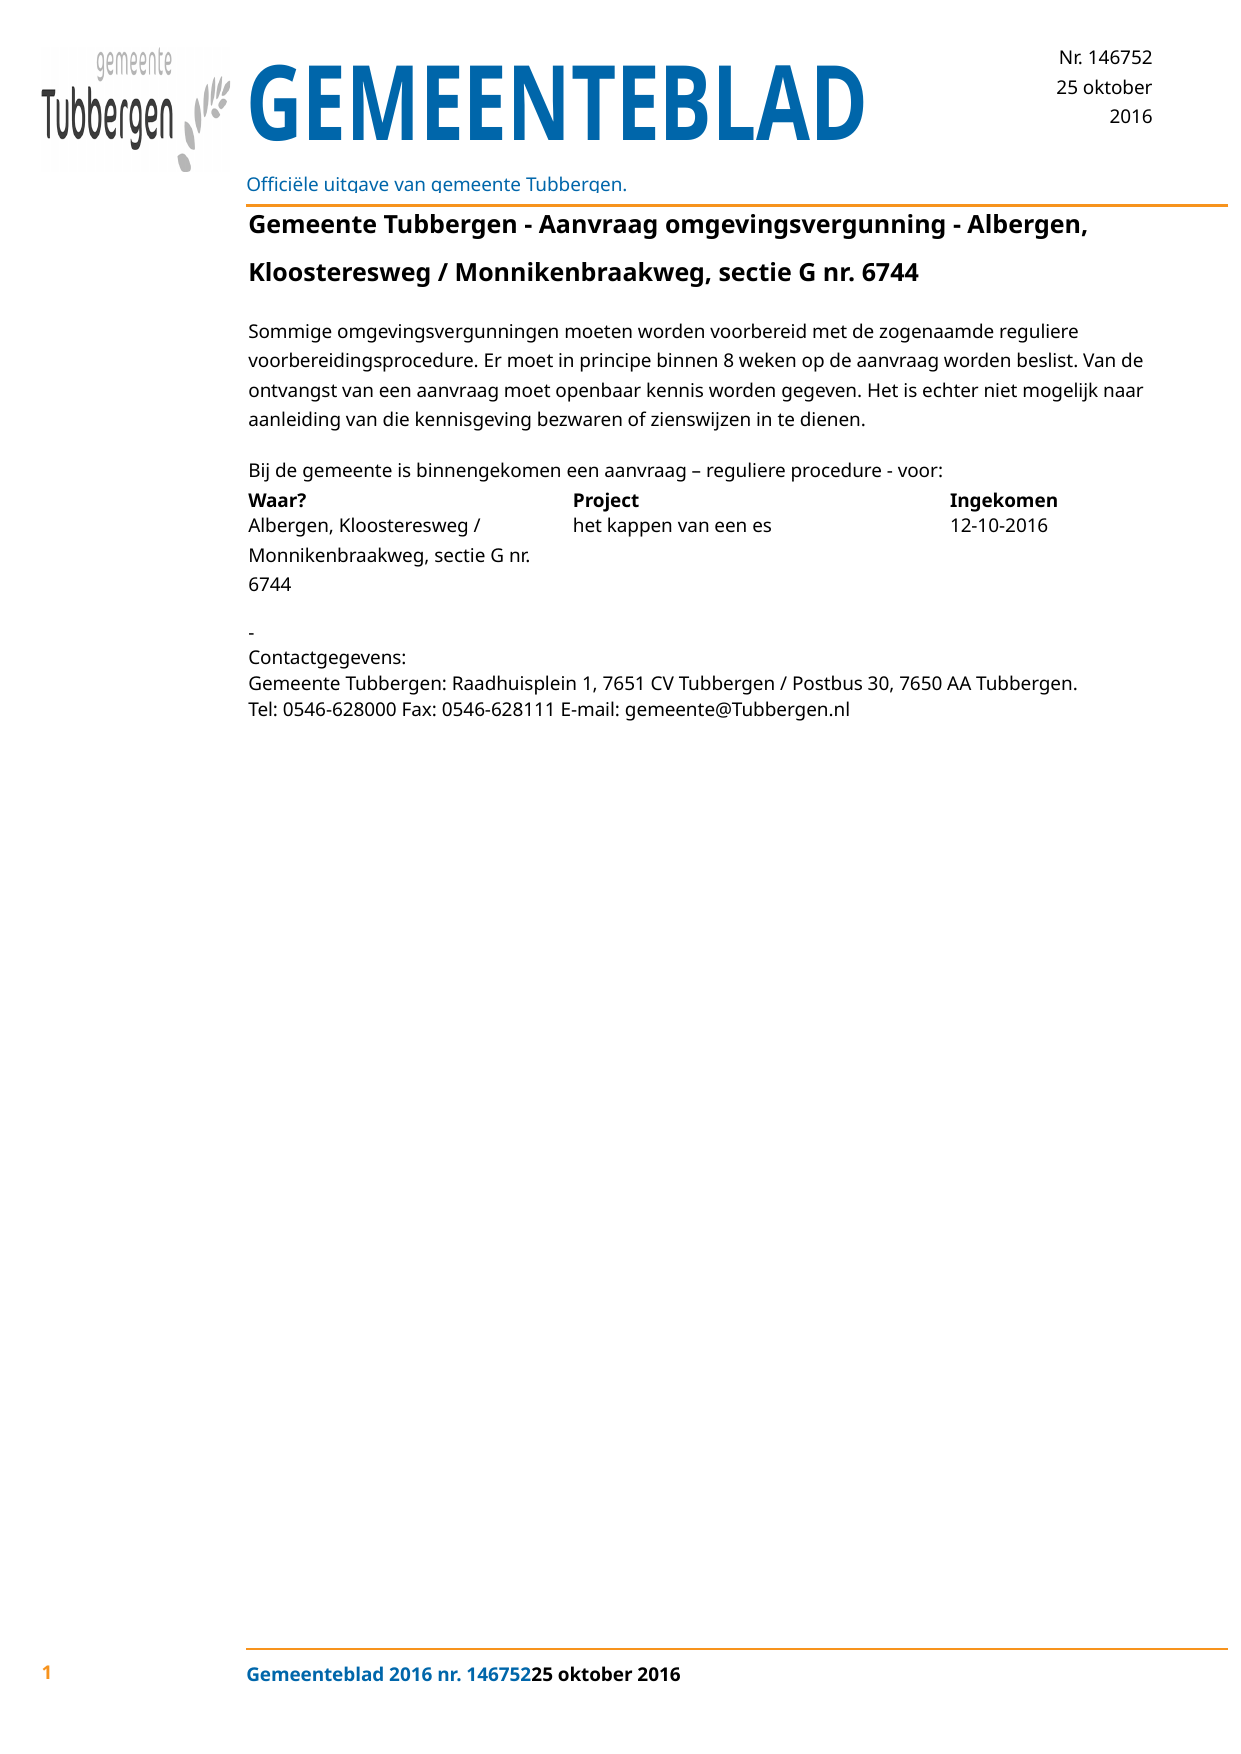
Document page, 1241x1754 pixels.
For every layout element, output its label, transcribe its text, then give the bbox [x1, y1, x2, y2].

table_cell het kappen van een es [573, 513, 950, 597]
text Bij de gemeente is binnengekomen een aanvraag – reguliere procedure - voor: [248, 457, 1152, 483]
table_header Ingekomen [950, 487, 1152, 512]
text Gemeente Tubbergen: Raadhuisplein 1, 7651 CV Tubbergen / Postbus 30, 7650 AA Tubbergen. [248, 670, 1152, 696]
table_cell 12-10-2016 [950, 513, 1152, 597]
text Tel: 0546-628000 Fax: 0546-628111 E-mail: gemeente@Tubbergen.nl [248, 696, 1152, 722]
text - [248, 619, 1152, 644]
text Sommige omgevingsvergunningen moeten worden voorbereid met de zogenaamde reguliere voorbereidingsprocedure. Er moet in principe binnen 8 weken op de aanvraag worden beslist. Van de ontvangst van een aanvraag moet openbaar kennis worden gegeven. Het is echter niet mogelijk naar aanleiding van die kennisgeving bezwaren of zienswijzen in te dienen. [248, 318, 1152, 432]
table_header Waar? [248, 487, 573, 512]
table_header Project [573, 487, 950, 512]
text Gemeente Tubbergen - Aanvraag omgevingsvergunning - Albergen, Kloosteresweg / Monnikenbraakweg, sectie G nr. 6744 [248, 207, 1152, 288]
table_cell Albergen, Kloosteresweg / Monnikenbraakweg, sectie G nr. 6744 [248, 513, 573, 597]
picture [41, 47, 231, 172]
text Contactgegevens: [248, 644, 1152, 670]
